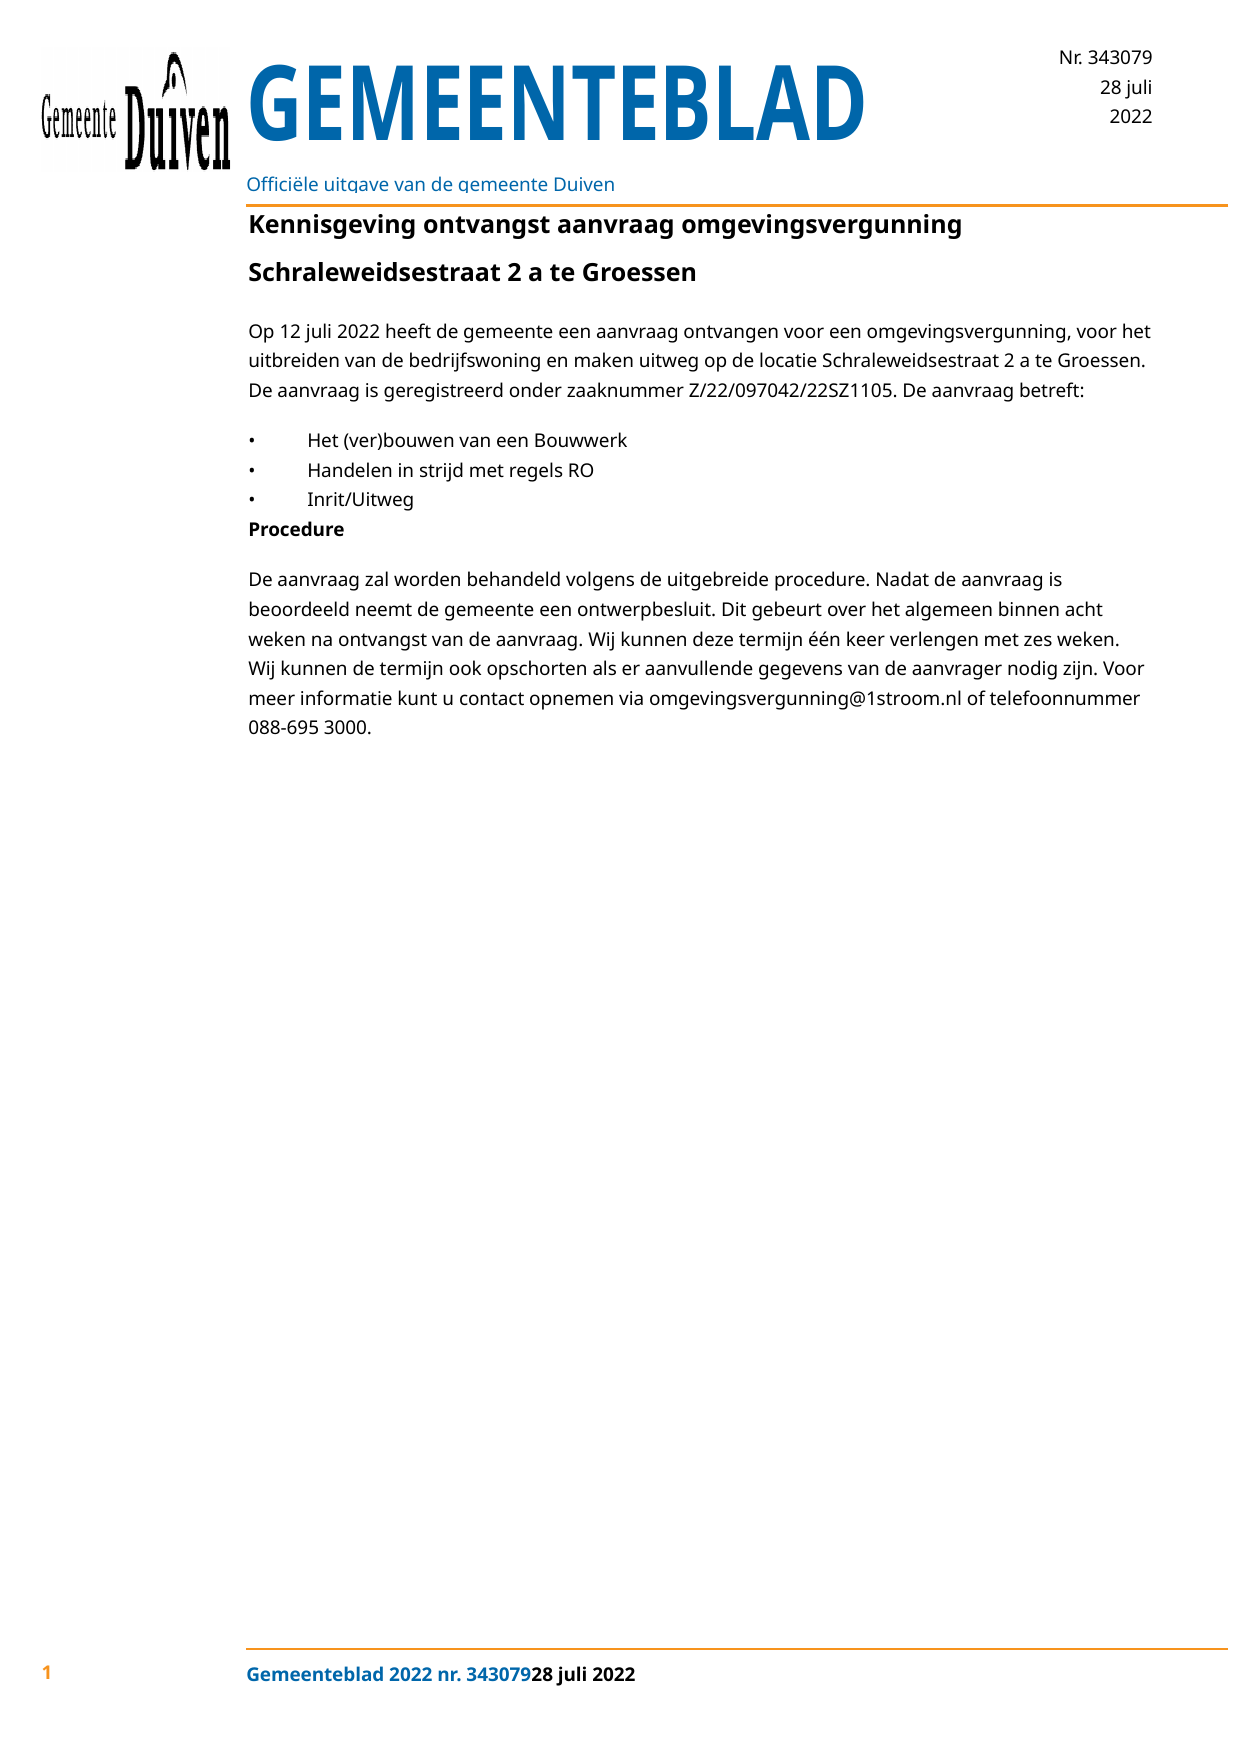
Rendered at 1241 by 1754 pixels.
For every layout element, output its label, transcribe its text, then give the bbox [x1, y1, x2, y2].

text De aanvraag zal worden behandeld volgens de uitgebreide procedure. Nadat de aanvraag is beoordeeld neemt de gemeente een ontwerpbesluit. Dit gebeurt over het algemeen binnen acht weken na ontvangst van de aanvraag. Wij kunnen deze termijn één keer verlengen met zes weken. Wij kunnen de termijn ook opschorten als er aanvullende gegevens van de aanvrager nodig zijn. Voor meer informatie kunt u contact opnemen via omgevingsvergunning@1stroom.nl of telefoonnummer 088-695 3000. [248, 567, 1152, 740]
text Kennisgeving ontvangst aanvraag omgevingsvergunning Schraleweidsestraat 2 a te Groessen [248, 207, 1152, 288]
list Het (ver)bouwen van een Bouwwerk [248, 427, 1152, 453]
picture [41, 47, 231, 172]
list Handelen in strijd met regels RO [248, 457, 1152, 483]
text Op 12 juli 2022 heeft de gemeente een aanvraag ontvangen voor een omgevingsvergunning, voor het uitbreiden van de bedrijfswoning en maken uitweg op de locatie Schraleweidsestraat 2 a te Groessen. De aanvraag is geregistreerd onder zaaknummer Z/22/097042/22SZ1105. De aanvraag betreft: [248, 318, 1152, 403]
text Procedure [248, 516, 1152, 542]
list Inrit/Uitweg [248, 487, 1152, 512]
